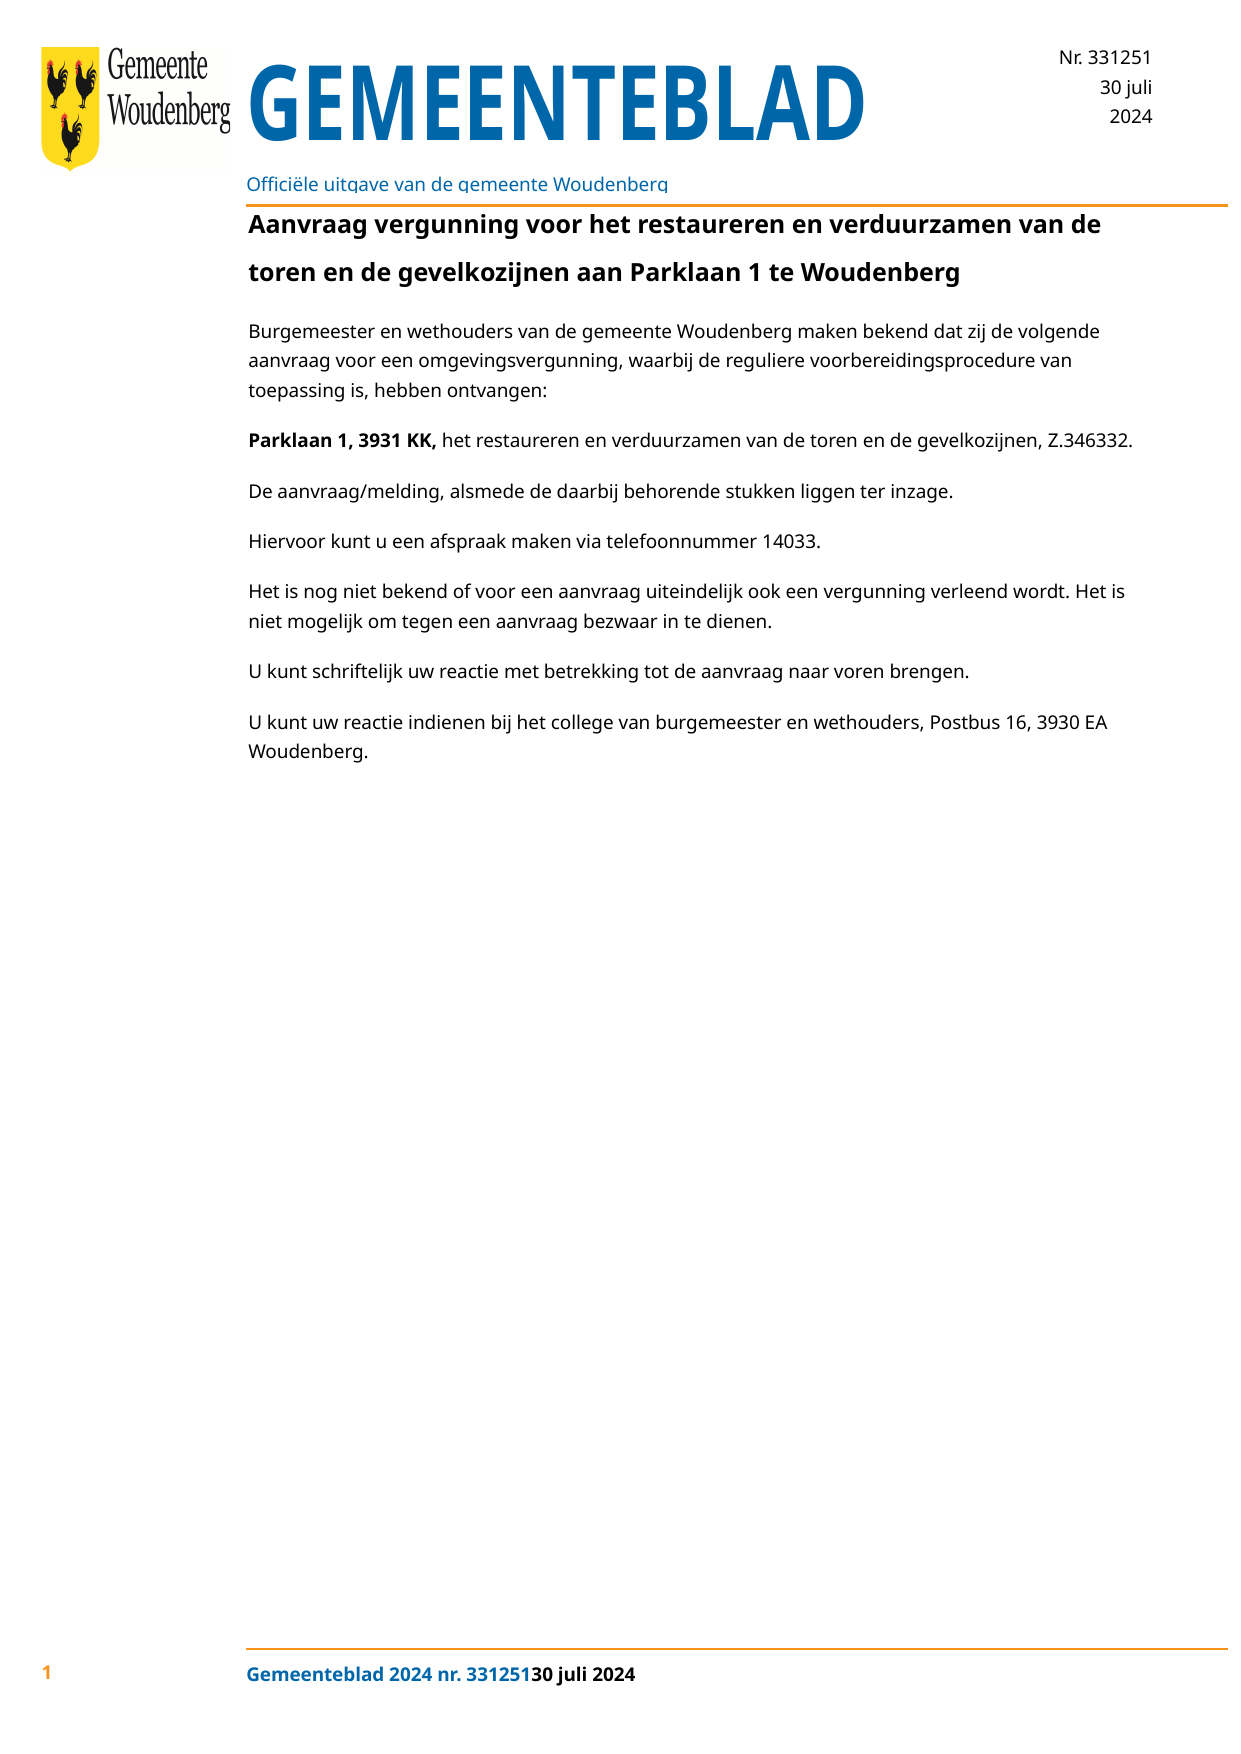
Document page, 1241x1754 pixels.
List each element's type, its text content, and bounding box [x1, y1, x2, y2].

text Burgemeester en wethouders van de gemeente Woudenberg maken bekend dat zij de volgende aanvraag voor een omgevingsvergunning, waarbij de reguliere voorbereidingsprocedure van toepassing is, hebben ontvangen: [248, 318, 1152, 403]
text Aanvraag vergunning voor het restaureren en verduurzamen van de toren en de gevelkozijnen aan Parklaan 1 te Woudenberg [248, 207, 1152, 288]
text U kunt uw reactie indienen bij het college van burgemeester en wethouders, Postbus 16, 3930 EA Woudenberg. [248, 709, 1152, 764]
text Hiervoor kunt u een afspraak maken via telefoonnummer 14033. [248, 528, 1152, 554]
picture [41, 47, 231, 172]
text U kunt schriftelijk uw reactie met betrekking tot de aanvraag naar voren brengen. [248, 659, 1152, 684]
text Parklaan 1, 3931 KK, het restaureren en verduurzamen van de toren en de gevelkozijnen, Z.346332. [248, 427, 1152, 453]
text Het is nog niet bekend of voor een aanvraag uiteindelijk ook een vergunning verleend wordt. Het is niet mogelijk om tegen een aanvraag bezwaar in te dienen. [248, 579, 1152, 634]
text De aanvraag/melding, alsmede de daarbij behorende stukken liggen ter inzage. [248, 478, 1152, 504]
